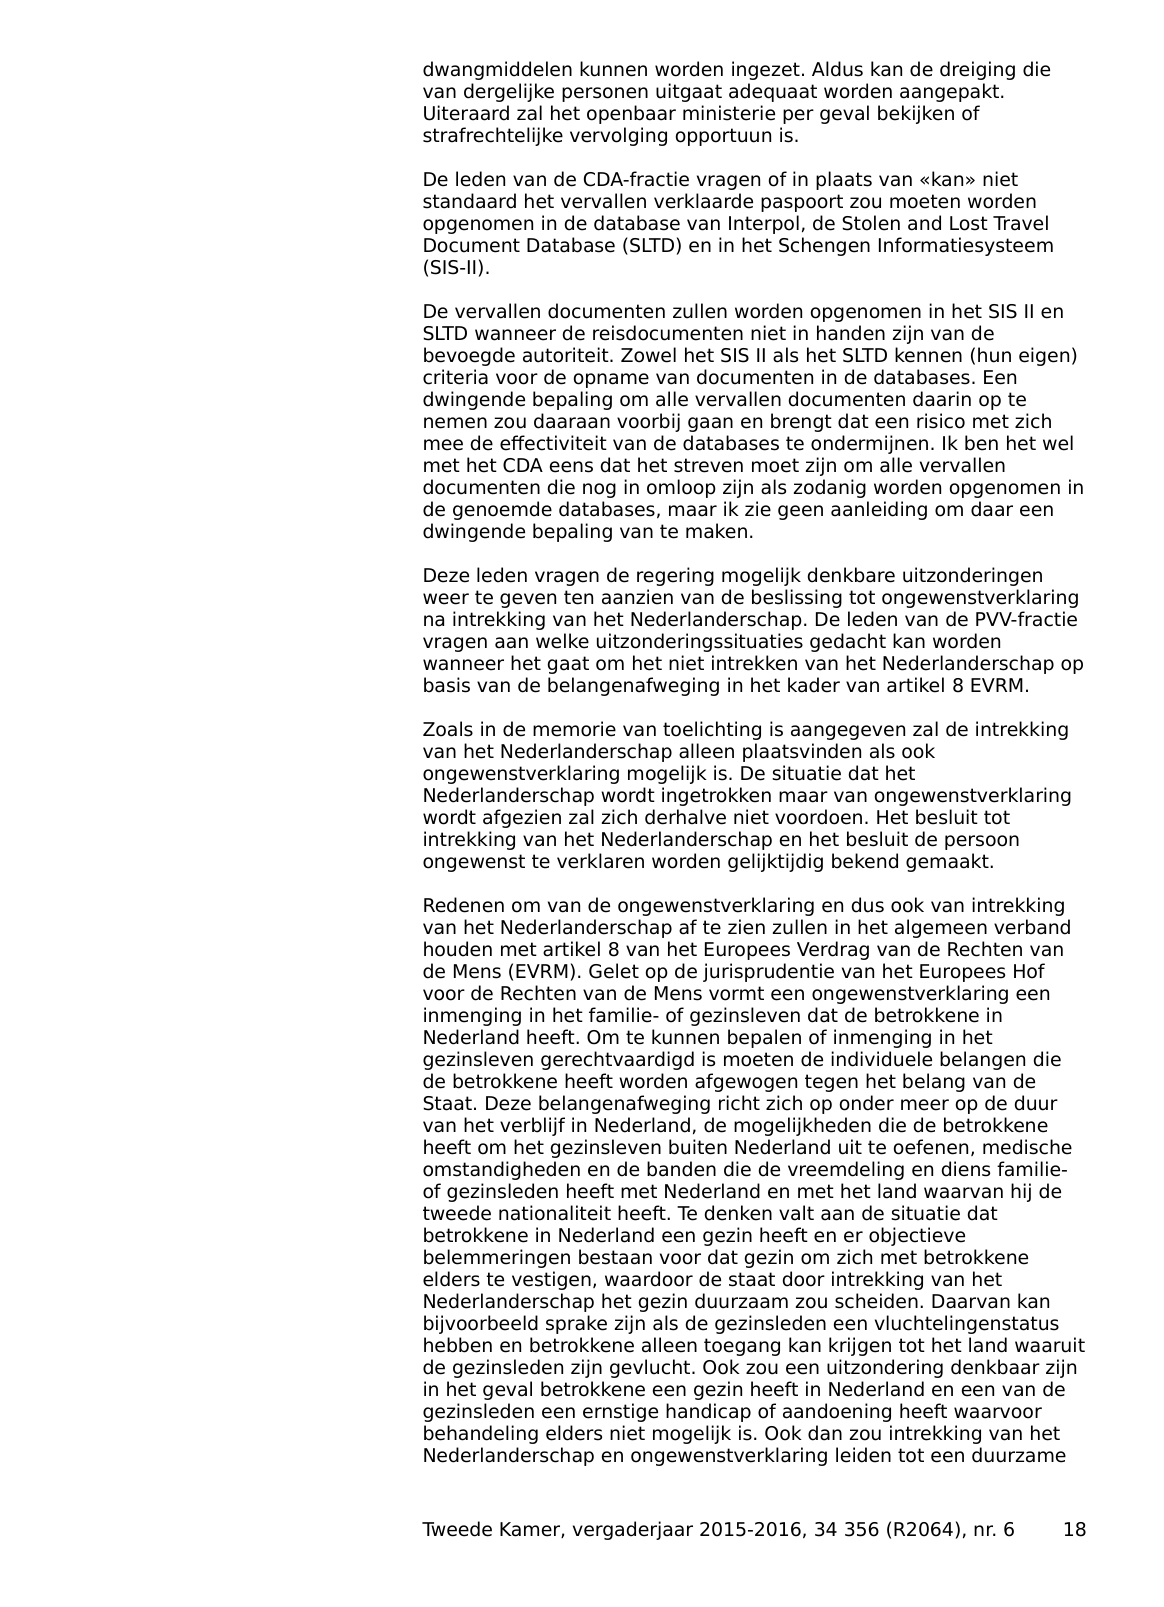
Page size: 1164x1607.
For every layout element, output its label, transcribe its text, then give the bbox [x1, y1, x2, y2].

text De vervallen documenten zullen worden opgenomen in het SIS II en SLTD wanneer de reisdocumenten niet in handen zijn van de bevoegde autoriteit. Zowel het SIS II als het SLTD kennen (hun eigen) criteria voor de opname van documenten in de databases. Een dwingende bepaling om alle vervallen documenten daarin op te nemen zou daaraan voorbij gaan en brengt dat een risico met zich mee de effectiviteit van de databases te ondermijnen. Ik ben het wel met het CDA eens dat het streven moet zijn om alle vervallen documenten die nog in omloop zijn als zodanig worden opgenomen in de genoemde databases, maar ik zie geen aanleiding om daar een dwingende bepaling van te maken. [422, 301, 1087, 543]
text Deze leden vragen de regering mogelijk denkbare uitzonderingen weer te geven ten aanzien van de beslissing tot ongewenstverklaring na intrekking van het Nederlanderschap. De leden van de PVV-fractie vragen aan welke uitzonderingssituaties gedacht kan worden wanneer het gaat om het niet intrekken van het Nederlanderschap op basis van de belangenafweging in het kader van artikel 8 EVRM. [422, 565, 1087, 697]
text dwangmiddelen kunnen worden ingezet. Aldus kan de dreiging die van dergelijke personen uitgaat adequaat worden aangepakt. Uiteraard zal het openbaar ministerie per geval bekijken of strafrechtelijke vervolging opportuun is. [422, 59, 1087, 147]
text De leden van de CDA-fractie vragen of in plaats van «kan» niet standaard het vervallen verklaarde paspoort zou moeten worden opgenomen in de database van Interpol, de Stolen and Lost Travel Document Database (SLTD) en in het Schengen Informatiesysteem (SIS-II). [422, 169, 1087, 279]
text Zoals in de memorie van toelichting is aangegeven zal de intrekking van het Nederlanderschap alleen plaatsvinden als ook ongewenstverklaring mogelijk is. De situatie dat het Nederlanderschap wordt ingetrokken maar van ongewenstverklaring wordt afgezien zal zich derhalve niet voordoen. Het besluit tot intrekking van het Nederlanderschap en het besluit de persoon ongewenst te verklaren worden gelijktijdig bekend gemaakt. [422, 719, 1087, 873]
text Redenen om van de ongewenstverklaring en dus ook van intrekking van het Nederlanderschap af te zien zullen in het algemeen verband houden met artikel 8 van het Europees Verdrag van de Rechten van de Mens (EVRM). Gelet op de jurisprudentie van het Europees Hof voor de Rechten van de Mens vormt een ongewenstverklaring een inmenging in het familie- of gezinsleven dat de betrokkene in Nederland heeft. Om te kunnen bepalen of inmenging in het gezinsleven gerechtvaardigd is moeten de individuele belangen die de betrokkene heeft worden afgewogen tegen het belang van de Staat. Deze belangenafweging richt zich op onder meer op de duur van het verblijf in Nederland, de mogelijkheden die de betrokkene heeft om het gezinsleven buiten Nederland uit te oefenen, medische omstandigheden en de banden die de vreemdeling en diens familie- of gezinsleden heeft met Nederland en met het land waarvan hij de tweede nationaliteit heeft. Te denken valt aan de situatie dat betrokkene in Nederland een gezin heeft en er objectieve belemmeringen bestaan voor dat gezin om zich met betrokkene elders te vestigen, waardoor de staat door intrekking van het Nederlanderschap het gezin duurzaam zou scheiden. Daarvan kan bijvoorbeeld sprake zijn als de gezinsleden een vluchtelingenstatus hebben en betrokkene alleen toegang kan krijgen tot het land waaruit de gezinsleden zijn gevlucht. Ook zou een uitzondering denkbaar zijn in het geval betrokkene een gezin heeft in Nederland en een van de gezinsleden een ernstige handicap of aandoening heeft waarvoor behandeling elders niet mogelijk is. Ook dan zou intrekking van het Nederlanderschap en ongewenstverklaring leiden tot een duurzame [422, 895, 1087, 1467]
